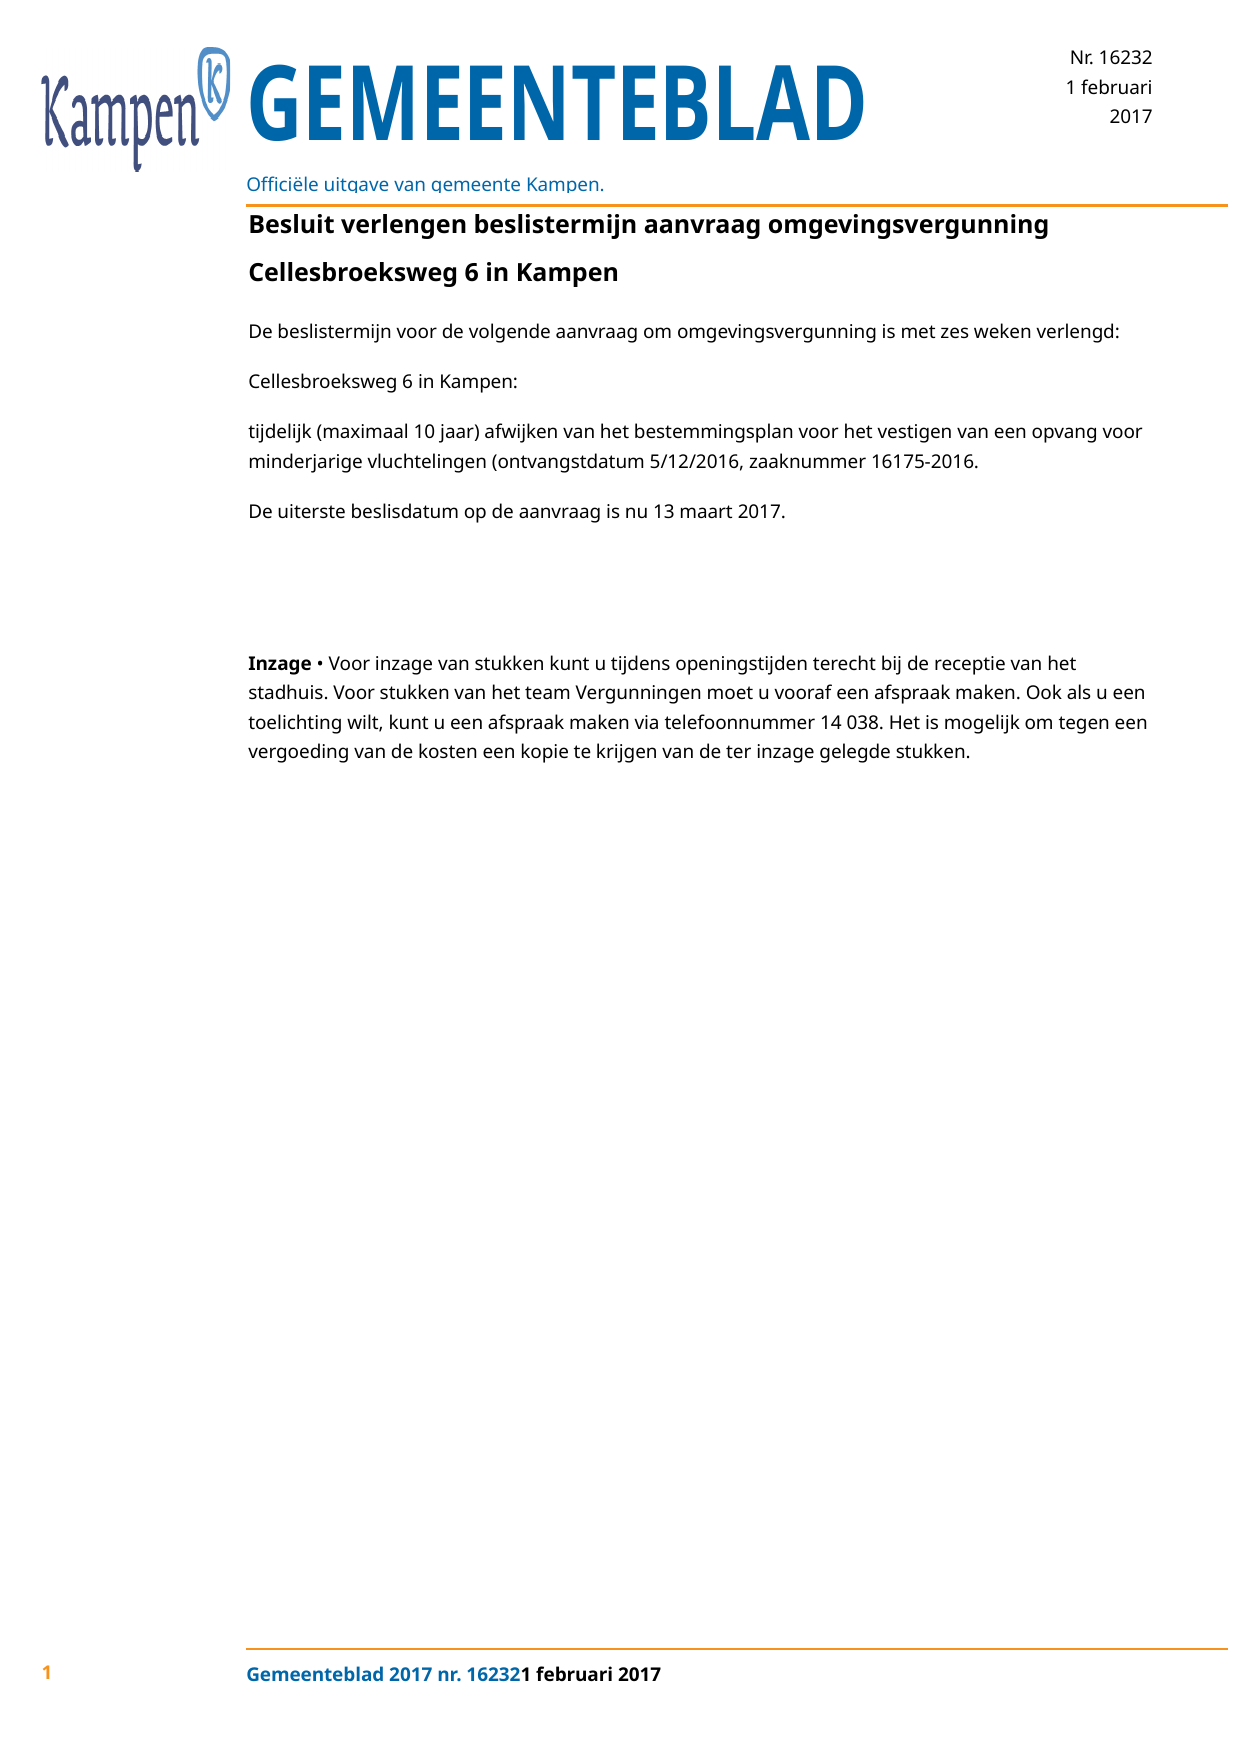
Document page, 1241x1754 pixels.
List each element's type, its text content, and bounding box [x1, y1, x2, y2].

text Inzage • Voor inzage van stukken kunt u tijdens openingstijden terecht bij de receptie van het stadhuis. Voor stukken van het team Vergunningen moet u vooraf een afspraak maken. Ook als u een toelichting wilt, kunt u een afspraak maken via telefoonnummer 14 038. Het is mogelijk om tegen een vergoeding van de kosten een kopie te krijgen van de ter inzage gelegde stukken. [248, 650, 1152, 764]
text Besluit verlengen beslistermijn aanvraag omgevingsvergunning Cellesbroeksweg 6 in Kampen [248, 207, 1152, 288]
text De beslistermijn voor de volgende aanvraag om omgevingsvergunning is met zes weken verlengd: [248, 318, 1152, 344]
text tijdelijk (maximaal 10 jaar) afwijken van het bestemmingsplan voor het vestigen van een opvang voor minderjarige vluchtelingen (ontvangstdatum 5/12/2016, zaaknummer 16175-2016. [248, 419, 1152, 474]
text Cellesbroeksweg 6 in Kampen: [248, 368, 1152, 394]
picture [41, 47, 231, 172]
text De uiterste beslisdatum op de aanvraag is nu 13 maart 2017. [248, 499, 1152, 524]
